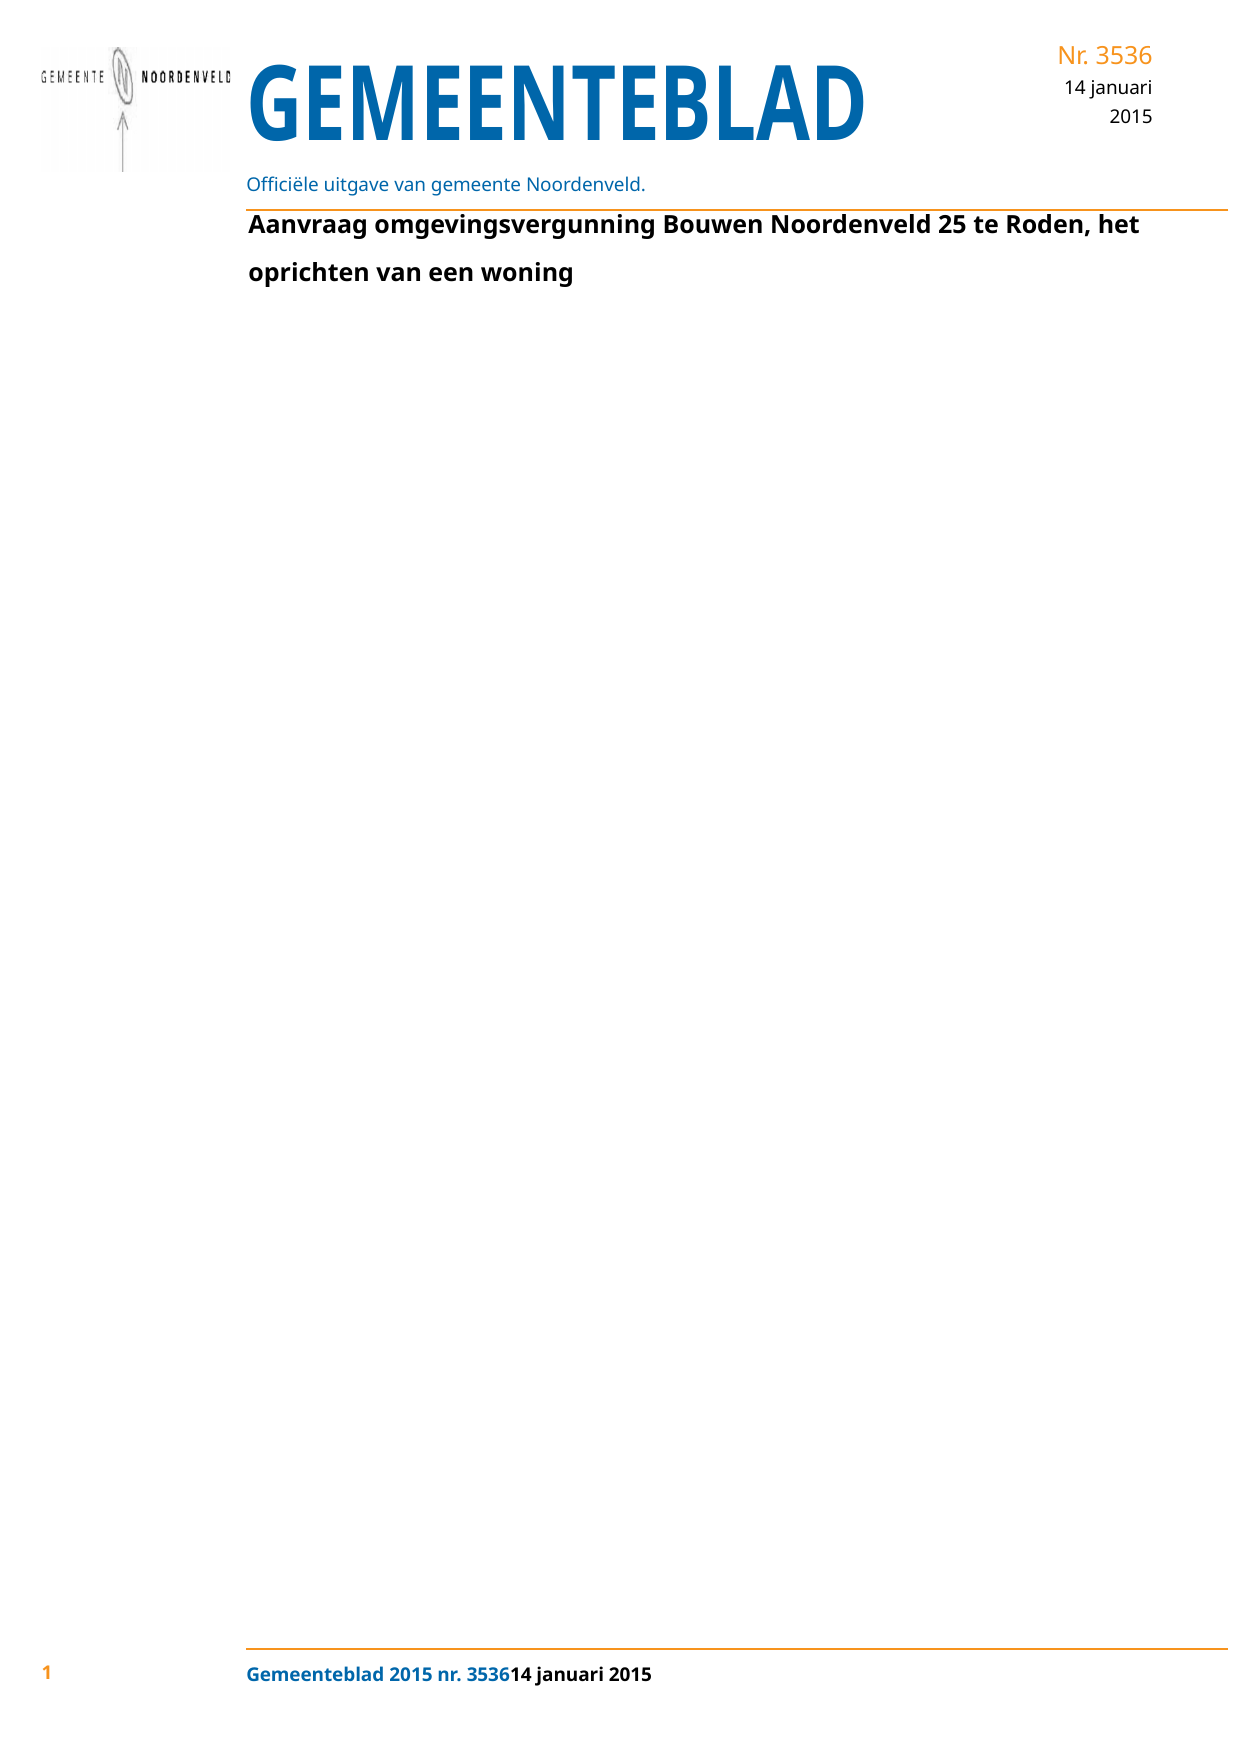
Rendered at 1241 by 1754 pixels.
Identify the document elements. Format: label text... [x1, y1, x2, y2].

text Aanvraag omgevingsvergunning Bouwen Noordenveld 25 te Roden, het oprichten van een woning [248, 211, 1152, 288]
picture [41, 47, 231, 172]
